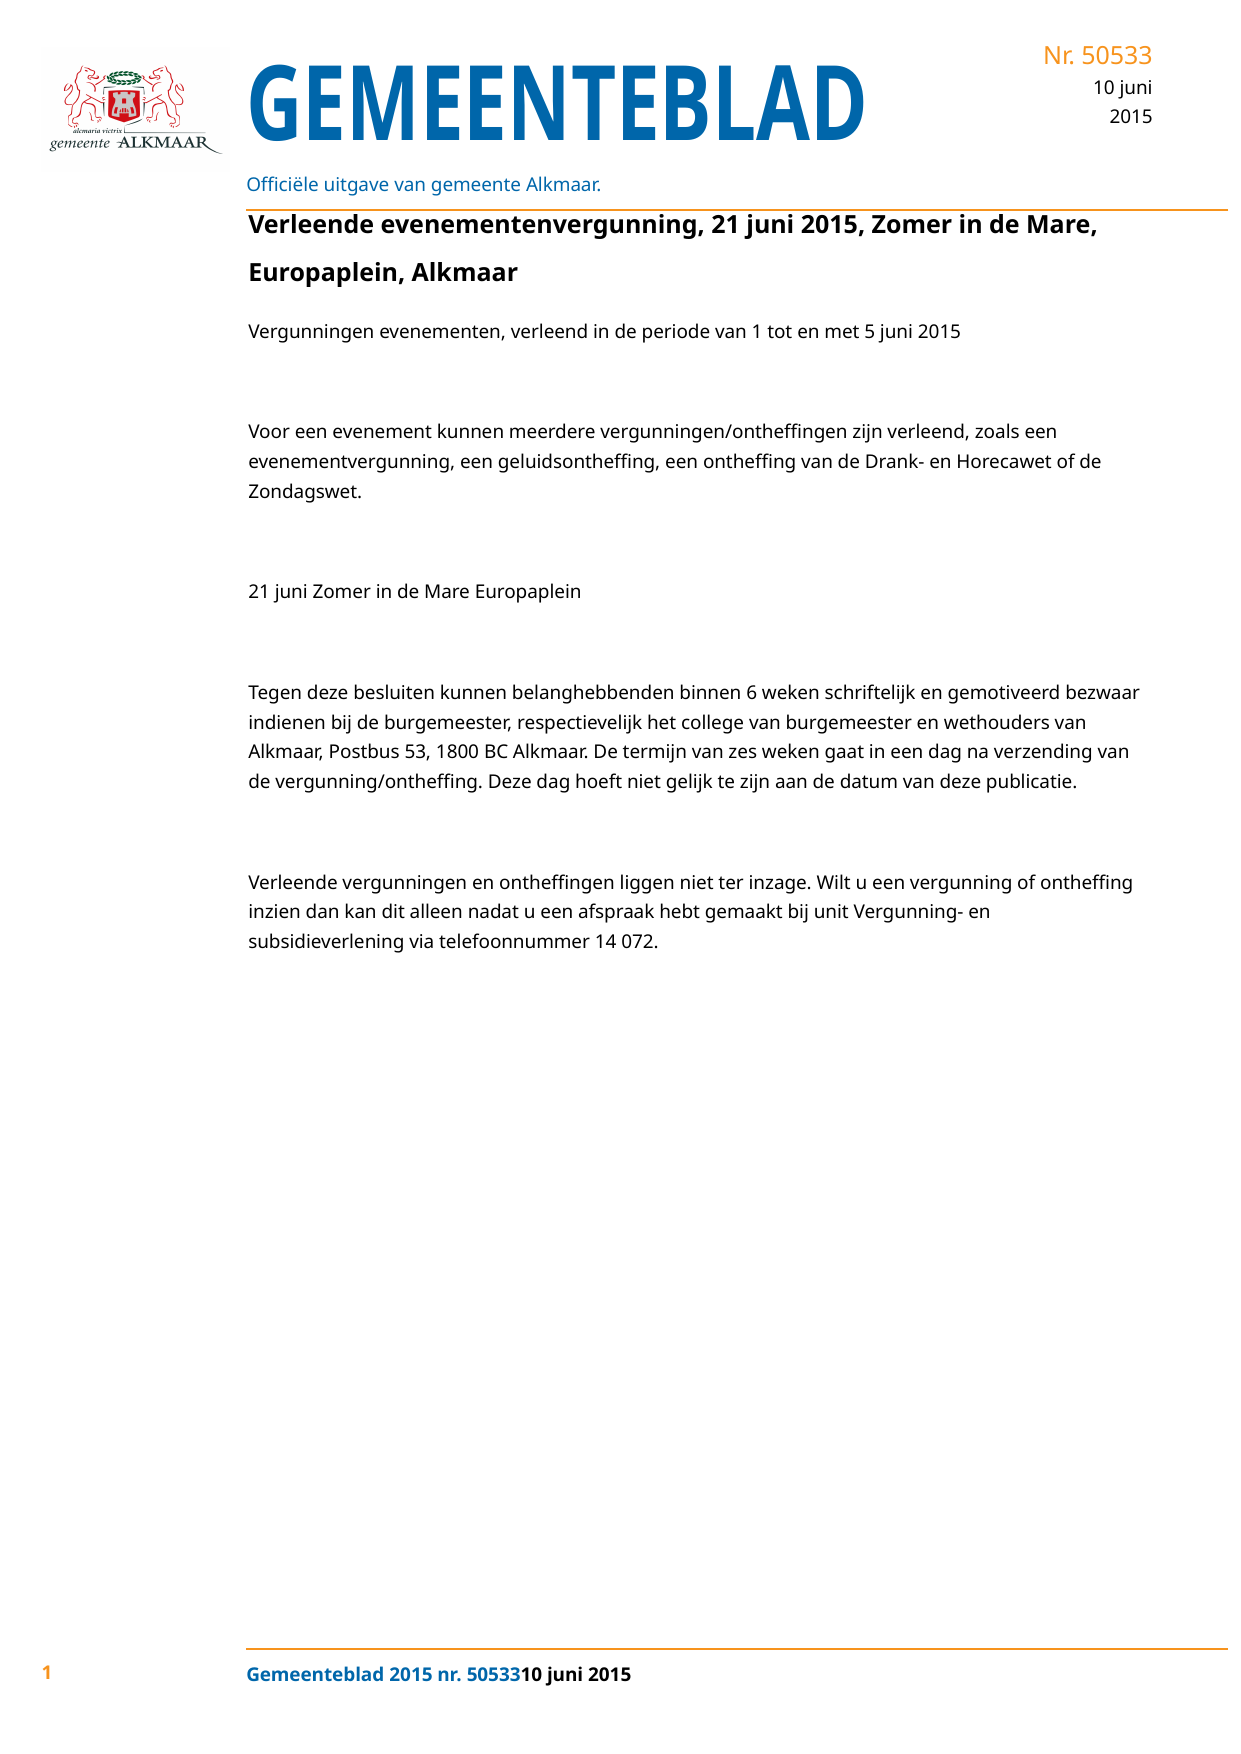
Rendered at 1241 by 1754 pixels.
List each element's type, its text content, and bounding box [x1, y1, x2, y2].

text Verleende vergunningen en ontheffingen liggen niet ter inzage. Wilt u een vergunning of ontheffing inzien dan kan dit alleen nadat u een afspraak hebt gemaakt bij unit Vergunning- en subsidieverlening via telefoonnummer 14 072. [248, 869, 1152, 954]
text Vergunningen evenementen, verleend in de periode van 1 tot en met 5 juni 2015 [248, 318, 1152, 344]
text Voor een evenement kunnen meerdere vergunningen/ontheffingen zijn verleend, zoals een evenementvergunning, een geluidsontheffing, een ontheffing van de Drank- en Horecawet of de Zondagswet. [248, 419, 1152, 504]
text 21 juni Zomer in de Mare Europaplein [248, 579, 1152, 604]
text Verleende evenementenvergunning, 21 juni 2015, Zomer in de Mare, Europaplein, Alkmaar [248, 211, 1152, 288]
picture [41, 47, 231, 172]
text Tegen deze besluiten kunnen belanghebbenden binnen 6 weken schriftelijk en gemotiveerd bezwaar indienen bij de burgemeester, respectievelijk het college van burgemeester en wethouders van Alkmaar, Postbus 53, 1800 BC Alkmaar. De termijn van zes weken gaat in een dag na verzending van de vergunning/ontheffing. Deze dag hoeft niet gelijk te zijn aan de datum van deze publicatie. [248, 679, 1152, 794]
